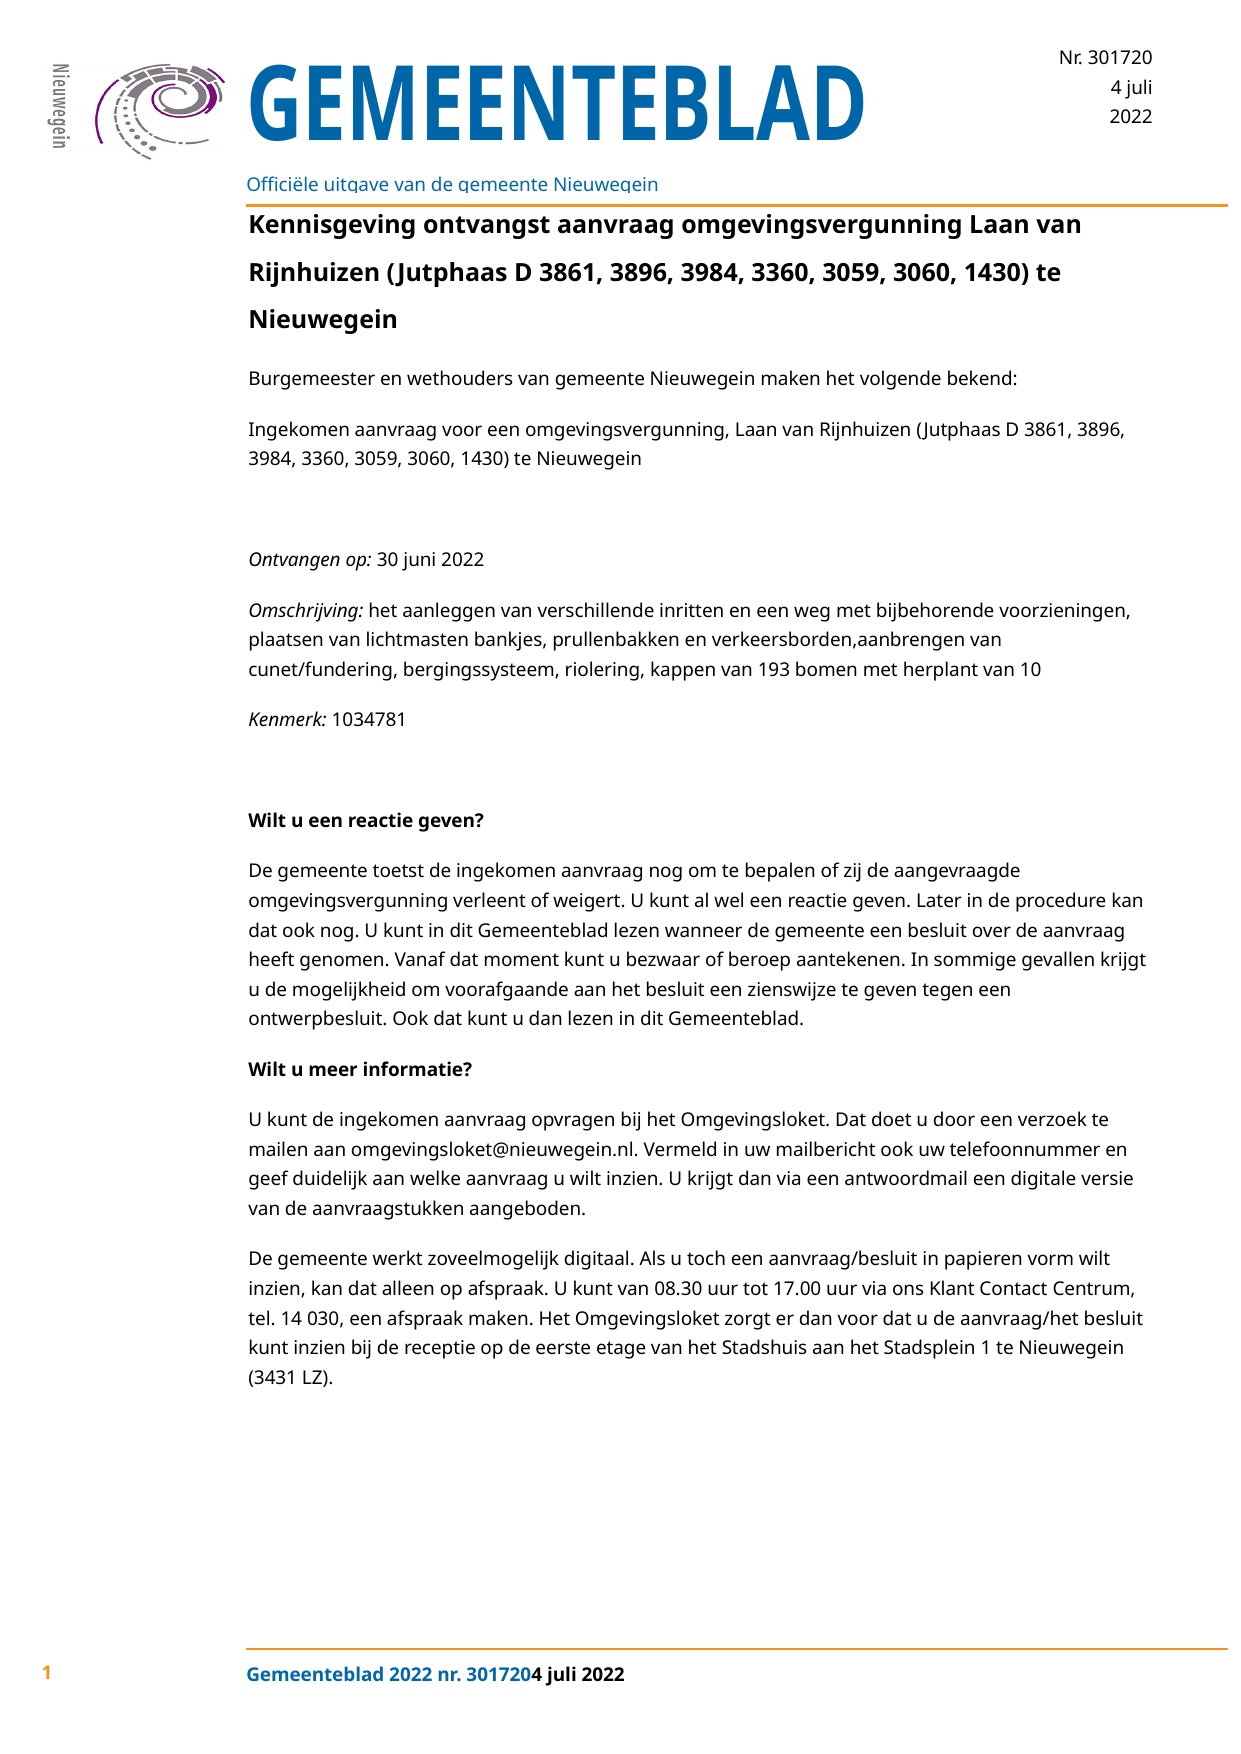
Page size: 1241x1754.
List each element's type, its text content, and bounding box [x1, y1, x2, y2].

text De gemeente toetst de ingekomen aanvraag nog om te bepalen of zij de aangevraagde omgevingsvergunning verleent of weigert. U kunt al wel een reactie geven. Later in de procedure kan dat ook nog. U kunt in dit Gemeenteblad lezen wanneer de gemeente een besluit over de aanvraag heeft genomen. Vanaf dat moment kunt u bezwaar of beroep aantekenen. In sommige gevallen krijgt u de mogelijkheid om voorafgaande aan het besluit een zienswijze te geven tegen een ontwerpbesluit. Ook dat kunt u dan lezen in dit Gemeenteblad. [248, 858, 1152, 1031]
text U kunt de ingekomen aanvraag opvragen bij het Omgevingsloket. Dat doet u door een verzoek te mailen aan omgevingsloket@nieuwegein.nl. Vermeld in uw mailbericht ook uw telefoonnummer en geef duidelijk aan welke aanvraag u wilt inzien. U krijgt dan via een antwoordmail een digitale versie van de aanvraagstukken aangeboden. [248, 1106, 1152, 1221]
picture [41, 47, 231, 172]
text Omschrijving: het aanleggen van verschillende inritten en een weg met bijbehorende voorzieningen, plaatsen van lichtmasten bankjes, prullenbakken en verkeersborden,aanbrengen van cunet/fundering, bergingssysteem, riolering, kappen van 193 bomen met herplant van 10 [248, 597, 1152, 682]
text Kennisgeving ontvangst aanvraag omgevingsvergunning Laan van Rijnhuizen (Jutphaas D 3861, 3896, 3984, 3360, 3059, 3060, 1430) te Nieuwegein [248, 207, 1152, 336]
text De gemeente werkt zoveelmogelijk digitaal. Als u toch een aanvraag/besluit in papieren vorm wilt inzien, kan dat alleen op afspraak. U kunt van 08.30 uur tot 17.00 uur via ons Klant Contact Centrum, tel. 14 030, een afspraak maken. Het Omgevingsloket zorgt er dan voor dat u de aanvraag/het besluit kunt inzien bij de receptie op de eerste etage van het Stadshuis aan het Stadsplein 1 te Nieuwegein (3431 LZ). [248, 1246, 1152, 1389]
text Ingekomen aanvraag voor een omgevingsvergunning, Laan van Rijnhuizen (Jutphaas D 3861, 3896, 3984, 3360, 3059, 3060, 1430) te Nieuwegein [248, 416, 1152, 471]
text Kenmerk: 1034781 [248, 706, 1152, 732]
text Ontvangen op: 30 juni 2022 [248, 546, 1152, 572]
text Wilt u een reactie geven? [248, 807, 1152, 833]
text Wilt u meer informatie? [248, 1056, 1152, 1082]
text Burgemeester en wethouders van gemeente Nieuwegein maken het volgende bekend: [248, 366, 1152, 391]
